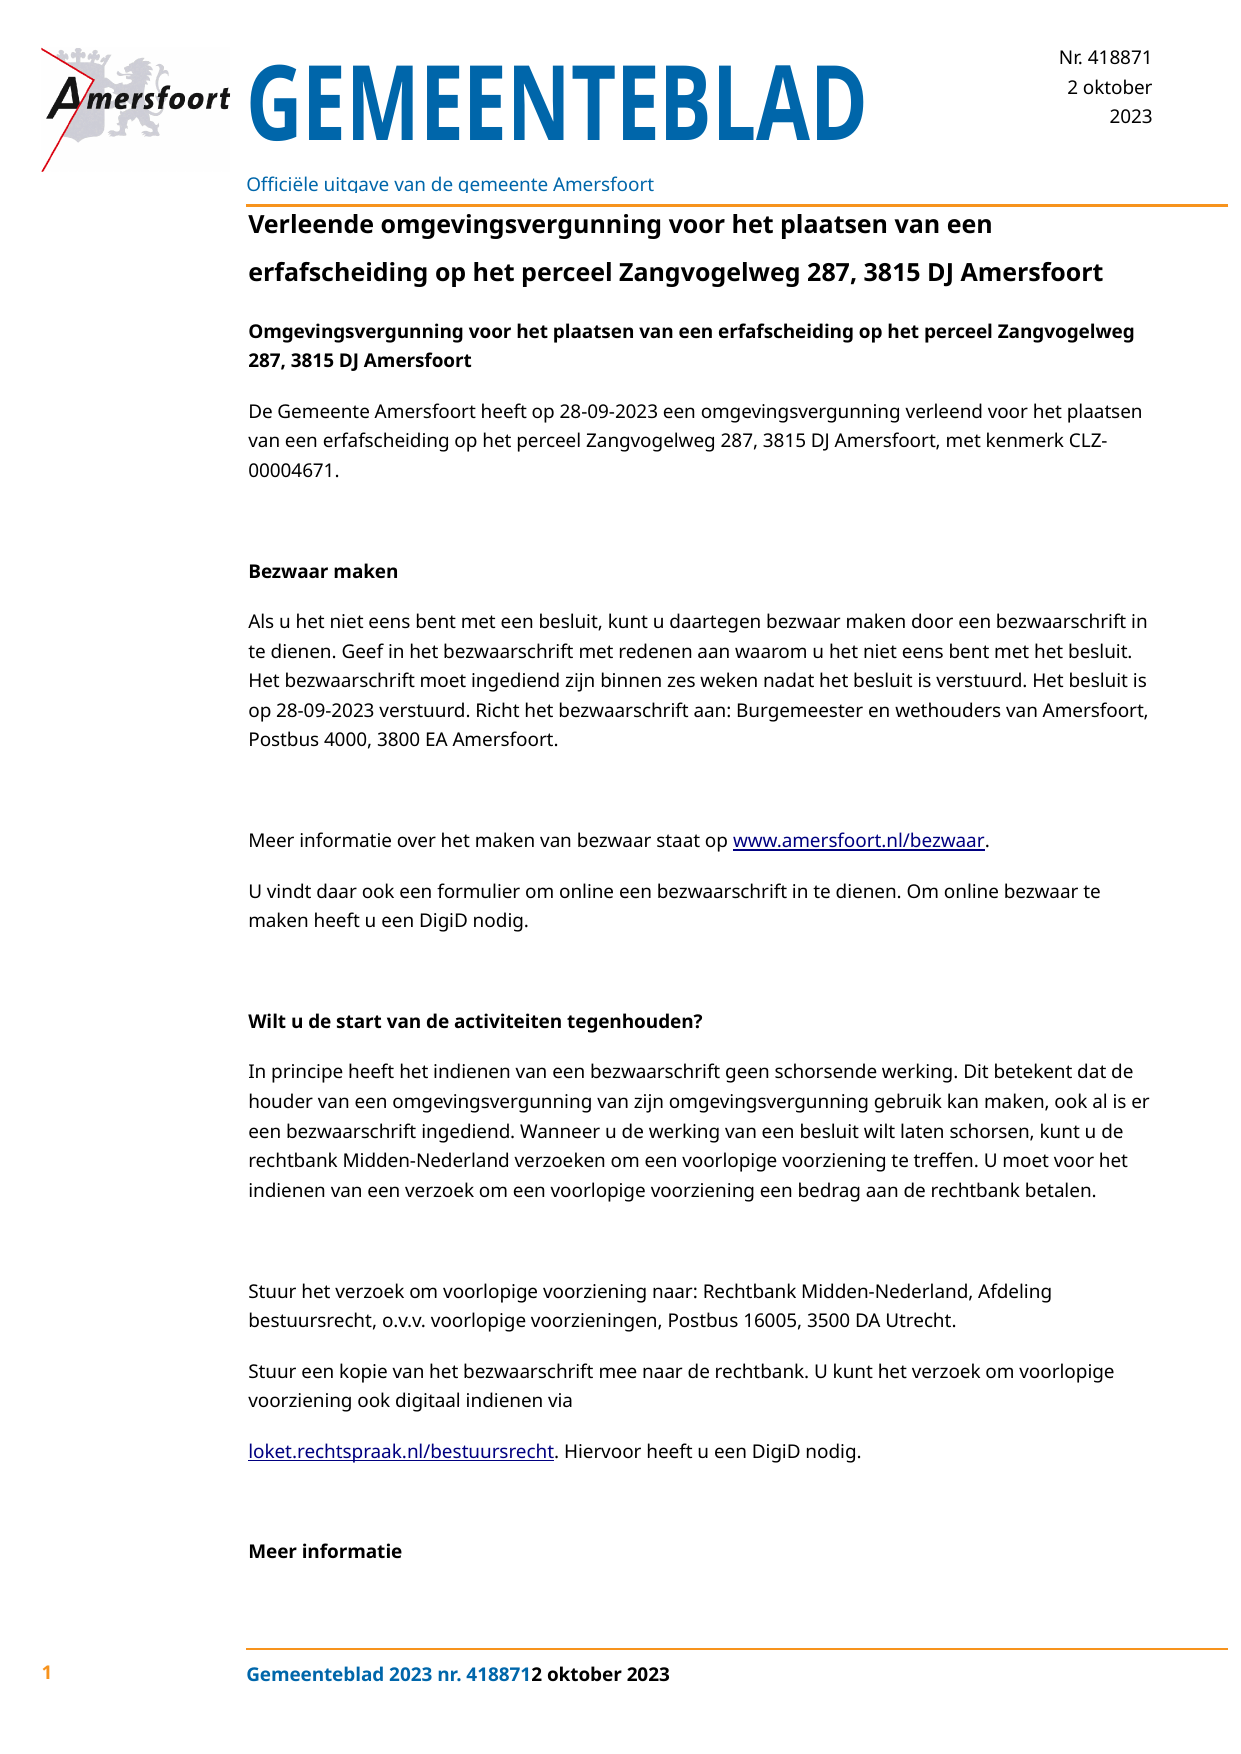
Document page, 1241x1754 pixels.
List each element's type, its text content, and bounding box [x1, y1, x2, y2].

text Als u het niet eens bent met een besluit, kunt u daartegen bezwaar maken door een bezwaarschrift in te dienen. Geef in het bezwaarschrift met redenen aan waarom u het niet eens bent met het besluit. Het bezwaarschrift moet ingediend zijn binnen zes weken nadat het besluit is verstuurd. Het besluit is op 28-09-2023 verstuurd. Richt het bezwaarschrift aan: Burgemeester en wethouders van Amersfoort, Postbus 4000, 3800 EA Amersfoort. [248, 608, 1152, 752]
text Stuur een kopie van het bezwaarschrift mee naar de rechtbank. U kunt het verzoek om voorlopige voorziening ook digitaal indienen via [248, 1358, 1152, 1413]
text Meer informatie over het maken van bezwaar staat op www.amersfoort.nl/bezwaar. [248, 827, 1152, 853]
text Wilt u de start van de activiteiten tegenhouden? [248, 1008, 1152, 1034]
text In principe heeft het indienen van een bezwaarschrift geen schorsende werking. Dit betekent dat de houder van een omgevingsvergunning van zijn omgevingsvergunning gebruik kan maken, ook al is er een bezwaarschrift ingediend. Wanneer u de werking van een besluit wilt laten schorsen, kunt u de rechtbank Midden-Nederland verzoeken om een voorlopige voorziening te treffen. U moet voor het indienen van een verzoek om een voorlopige voorziening een bedrag aan de rechtbank betalen. [248, 1059, 1152, 1203]
text Meer informatie [248, 1539, 1152, 1564]
text Stuur het verzoek om voorlopige voorziening naar: Rechtbank Midden-Nederland, Afdeling bestuursrecht, o.v.v. voorlopige voorzieningen, Postbus 16005, 3500 DA Utrecht. [248, 1278, 1152, 1333]
text loket.rechtspraak.nl/bestuursrecht. Hiervoor heeft u een DigiD nodig. [248, 1438, 1152, 1464]
text U vindt daar ook een formulier om online een bezwaarschrift in te dienen. Om online bezwaar te maken heeft u een DigiD nodig. [248, 878, 1152, 933]
text De Gemeente Amersfoort heeft op 28-09-2023 een omgevingsvergunning verleend voor het plaatsen van een erfafscheiding op het perceel Zangvogelweg 287, 3815 DJ Amersfoort, met kenmerk CLZ-00004671. [248, 398, 1152, 483]
text Bezwaar maken [248, 558, 1152, 584]
text Omgevingsvergunning voor het plaatsen van een erfafscheiding op het perceel Zangvogelweg 287, 3815 DJ Amersfoort [248, 318, 1152, 373]
text Verleende omgevingsvergunning voor het plaatsen van een erfafscheiding op het perceel Zangvogelweg 287, 3815 DJ Amersfoort [248, 207, 1152, 288]
picture [41, 47, 231, 172]
